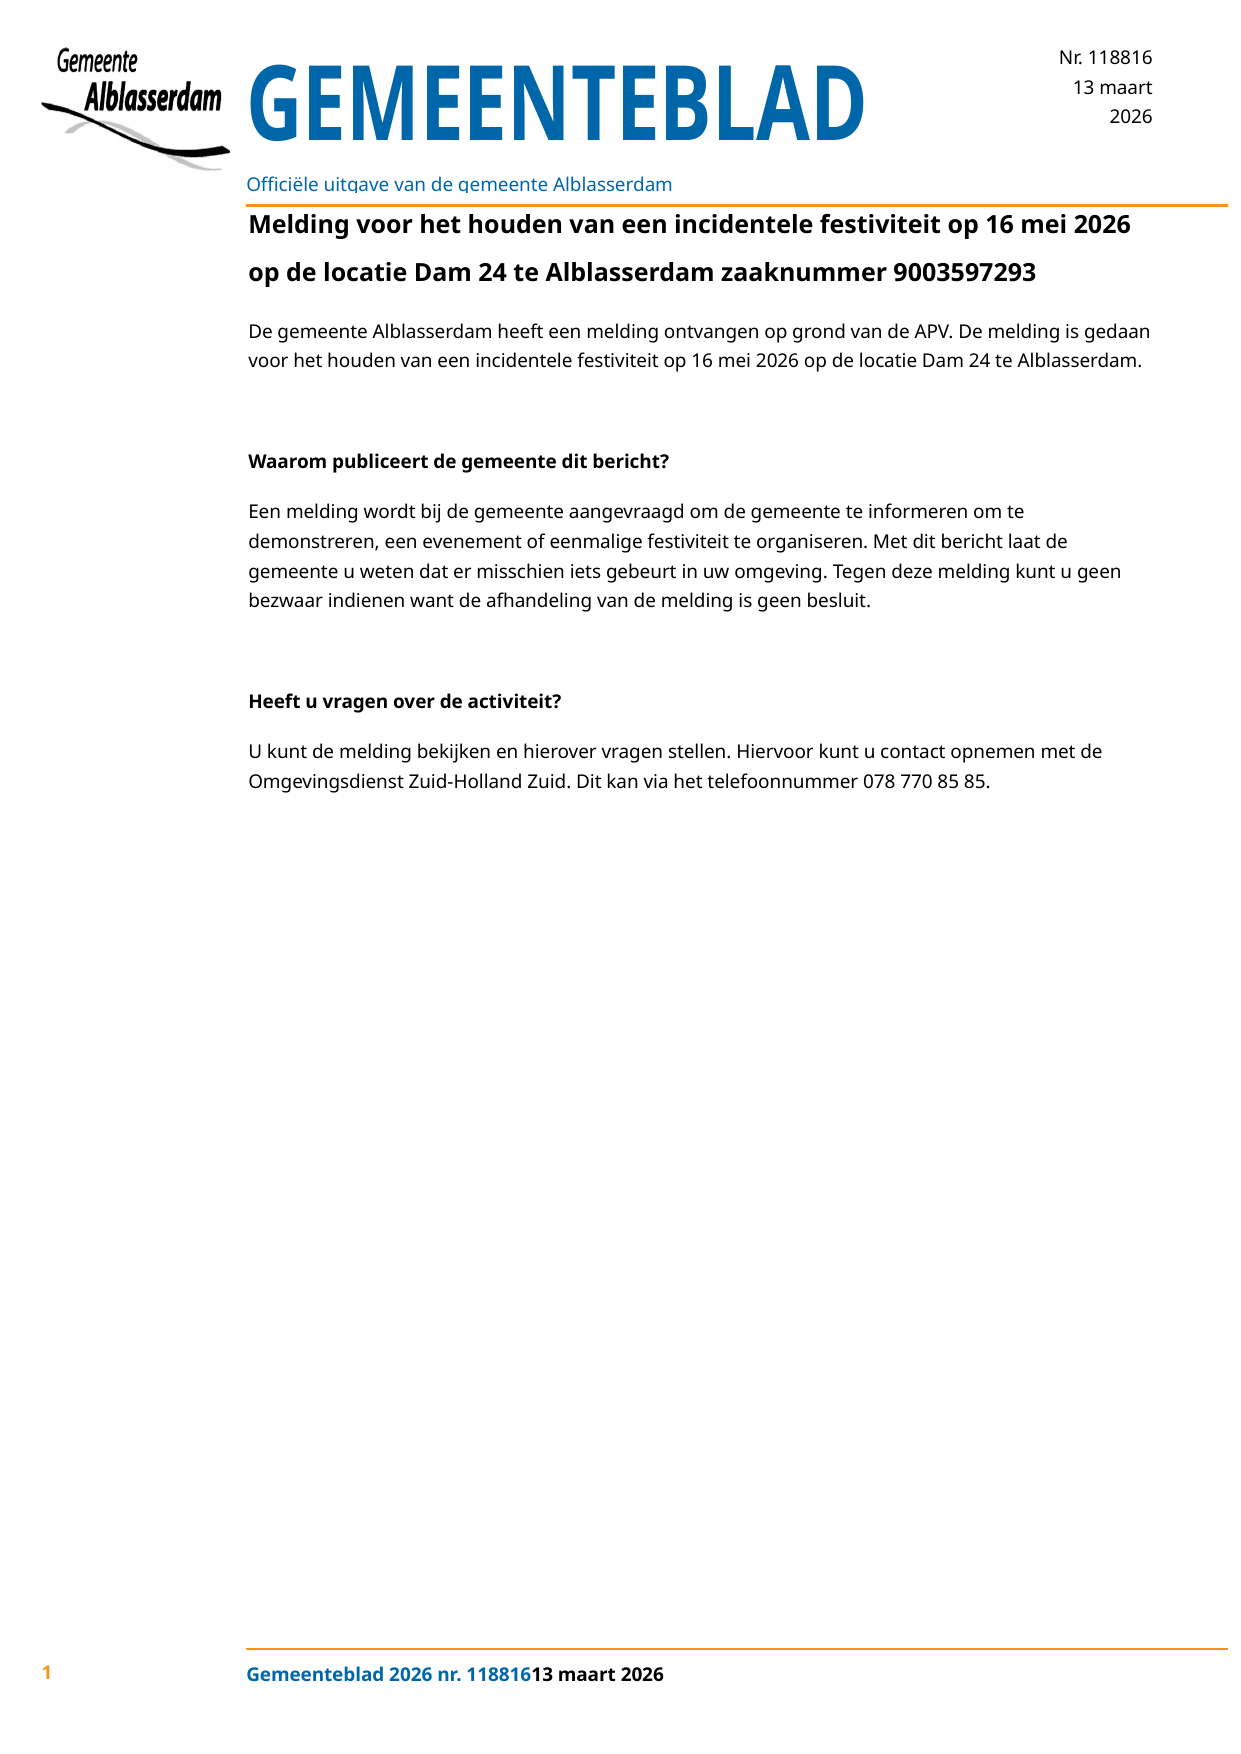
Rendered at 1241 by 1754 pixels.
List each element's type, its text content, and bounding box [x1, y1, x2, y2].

text Heeft u vragen over de activiteit? [248, 688, 1152, 714]
text Een melding wordt bij de gemeente aangevraagd om de gemeente te informeren om te demonstreren, een evenement of eenmalige festiviteit te organiseren. Met dit bericht laat de gemeente u weten dat er misschien iets gebeurt in uw omgeving. Tegen deze melding kunt u geen bezwaar indienen want de afhandeling van de melding is geen besluit. [248, 499, 1152, 613]
text Waarom publiceert de gemeente dit bericht? [248, 448, 1152, 474]
text De gemeente Alblasserdam heeft een melding ontvangen op grond van de APV. De melding is gedaan voor het houden van een incidentele festiviteit op 16 mei 2026 op de locatie Dam 24 te Alblasserdam. [248, 318, 1152, 373]
text U kunt de melding bekijken en hierover vragen stellen. Hiervoor kunt u contact opnemen met de Omgevingsdienst Zuid-Holland Zuid. Dit kan via het telefoonnummer 078 770 85 85. [248, 739, 1152, 794]
picture [41, 47, 231, 172]
text Melding voor het houden van een incidentele festiviteit op 16 mei 2026 op de locatie Dam 24 te Alblasserdam zaaknummer 9003597293 [248, 207, 1152, 288]
